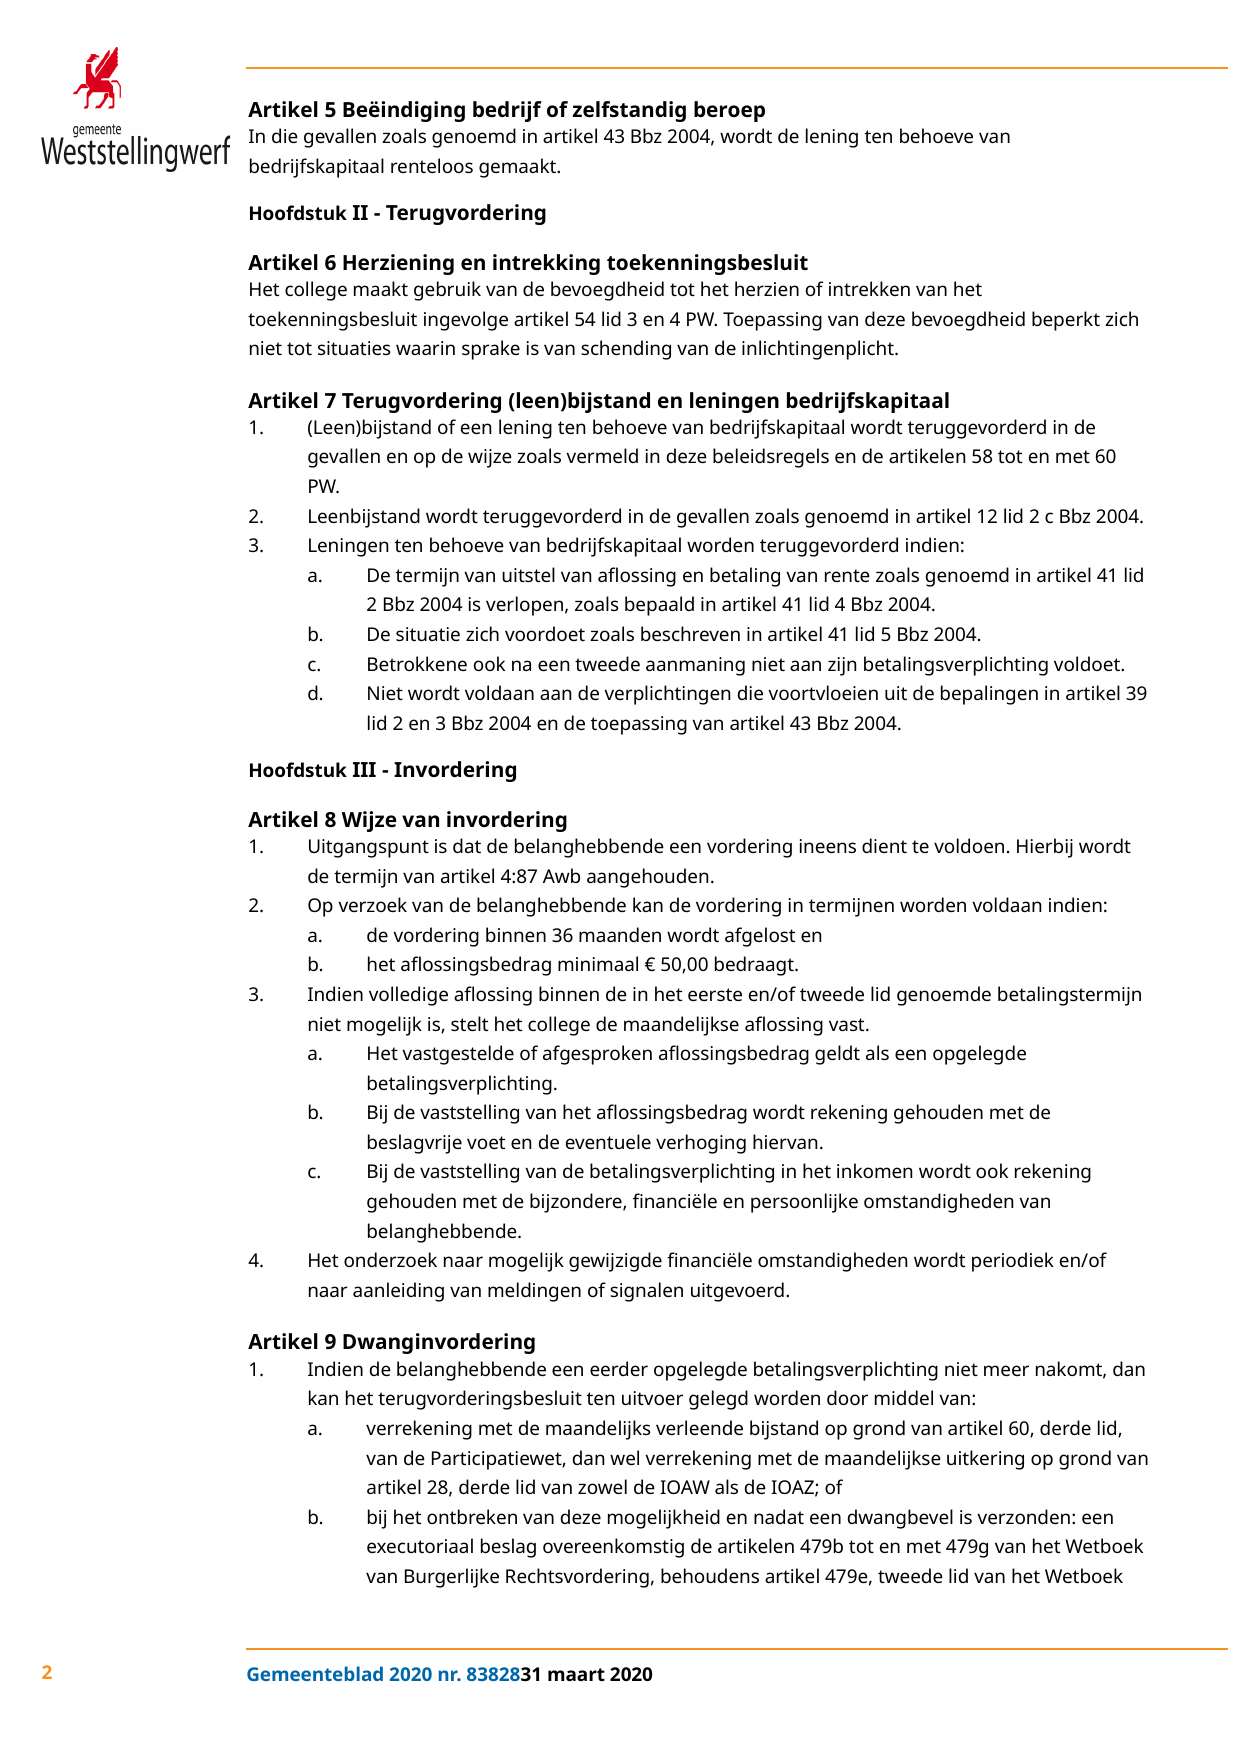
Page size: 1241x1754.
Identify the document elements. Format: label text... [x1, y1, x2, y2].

list Uitgangspunt is dat de belanghebbende een vordering ineens dient te voldoen. Hierbij wordt de termijn van artikel 4:87 Awb aangehouden. [248, 833, 1152, 889]
text Artikel 8 Wijze van invordering [248, 805, 1152, 833]
list De termijn van uitstel van aflossing en betaling van rente zoals genoemd in artikel 41 lid 2 Bbz 2004 is verlopen, zoals bepaald in artikel 41 lid 4 Bbz 2004. [307, 562, 1152, 617]
list Bij de vaststelling van het aflossingsbedrag wordt rekening gehouden met de beslagvrije voet en de eventuele verhoging hiervan. [307, 1099, 1152, 1155]
list bij het ontbreken van deze mogelijkheid en nadat een dwangbevel is verzonden: een executoriaal beslag overeenkomstig de artikelen 479b tot en met 479g van het Wetboek van Burgerlijke Rechtsvordering, behoudens artikel 479e, tweede lid van het Wetboek [307, 1504, 1152, 1589]
list de vordering binnen 36 maanden wordt afgelost en [307, 922, 1152, 948]
list Op verzoek van de belanghebbende kan de vordering in termijnen worden voldaan indien: [248, 892, 1152, 918]
text Het college maakt gebruik van de bevoegdheid tot het herzien of intrekken van het toekenningsbesluit ingevolge artikel 54 lid 3 en 4 PW. Toepassing van deze bevoegdheid beperkt zich niet tot situaties waarin sprake is van schending van de inlichtingenplicht. [248, 276, 1152, 361]
list Het onderzoek naar mogelijk gewijzigde financiële omstandigheden wordt periodiek en/of naar aanleiding van meldingen of signalen uitgevoerd. [248, 1247, 1152, 1303]
list Leningen ten behoeve van bedrijfskapitaal worden teruggevorderd indien: [248, 532, 1152, 558]
text Artikel 6 Herziening en intrekking toekenningsbesluit [248, 248, 1152, 276]
list verrekening met de maandelijks verleende bijstand op grond van artikel 60, derde lid, van de Participatiewet, dan wel verrekening met de maandelijkse uitkering op grond van artikel 28, derde lid van zowel de IOAW als de IOAZ; of [307, 1415, 1152, 1500]
list Indien volledige aflossing binnen de in het eerste en/of tweede lid genoemde betalingstermijn niet mogelijk is, stelt het college de maandelijkse aflossing vast. [248, 981, 1152, 1037]
list Betrokkene ook na een tweede aanmaning niet aan zijn betalingsverplichting voldoet. [307, 651, 1152, 677]
text Hoofdstuk III - Invordering [248, 756, 1152, 784]
text Artikel 7 Terugvordering (leen)bijstand en leningen bedrijfskapitaal [248, 386, 1152, 414]
list het aflossingsbedrag minimaal € 50,00 bedraagt. [307, 952, 1152, 977]
list Het vastgestelde of afgesproken aflossingsbedrag geldt als een opgelegde betalingsverplichting. [307, 1040, 1152, 1096]
list Niet wordt voldaan aan de verplichtingen die voortvloeien uit de bepalingen in artikel 39 lid 2 en 3 Bbz 2004 en de toepassing van artikel 43 Bbz 2004. [307, 680, 1152, 736]
text Artikel 5 Beëindiging bedrijf of zelfstandig beroep [248, 95, 1152, 123]
list (Leen)bijstand of een lening ten behoeve van bedrijfskapitaal wordt teruggevorderd in de gevallen en op de wijze zoals vermeld in deze beleidsregels en de artikelen 58 tot en met 60 PW. [248, 414, 1152, 499]
list Indien de belanghebbende een eerder opgelegde betalingsverplichting niet meer nakomt, dan kan het terugvorderingsbesluit ten uitvoer gelegd worden door middel van: [248, 1356, 1152, 1411]
text Artikel 9 Dwanginvordering [248, 1327, 1152, 1356]
picture [41, 47, 231, 172]
list Leenbijstand wordt teruggevorderd in de gevallen zoals genoemd in artikel 12 lid 2 c Bbz 2004. [248, 503, 1152, 529]
text Hoofdstuk II - Terugvordering [248, 198, 1152, 227]
list Bij de vaststelling van de betalingsverplichting in het inkomen wordt ook rekening gehouden met de bijzondere, financiële en persoonlijke omstandigheden van belanghebbende. [307, 1159, 1152, 1244]
text In die gevallen zoals genoemd in artikel 43 Bbz 2004, wordt de lening ten behoeve van bedrijfskapitaal renteloos gemaakt. [248, 123, 1152, 178]
list De situatie zich voordoet zoals beschreven in artikel 41 lid 5 Bbz 2004. [307, 621, 1152, 647]
